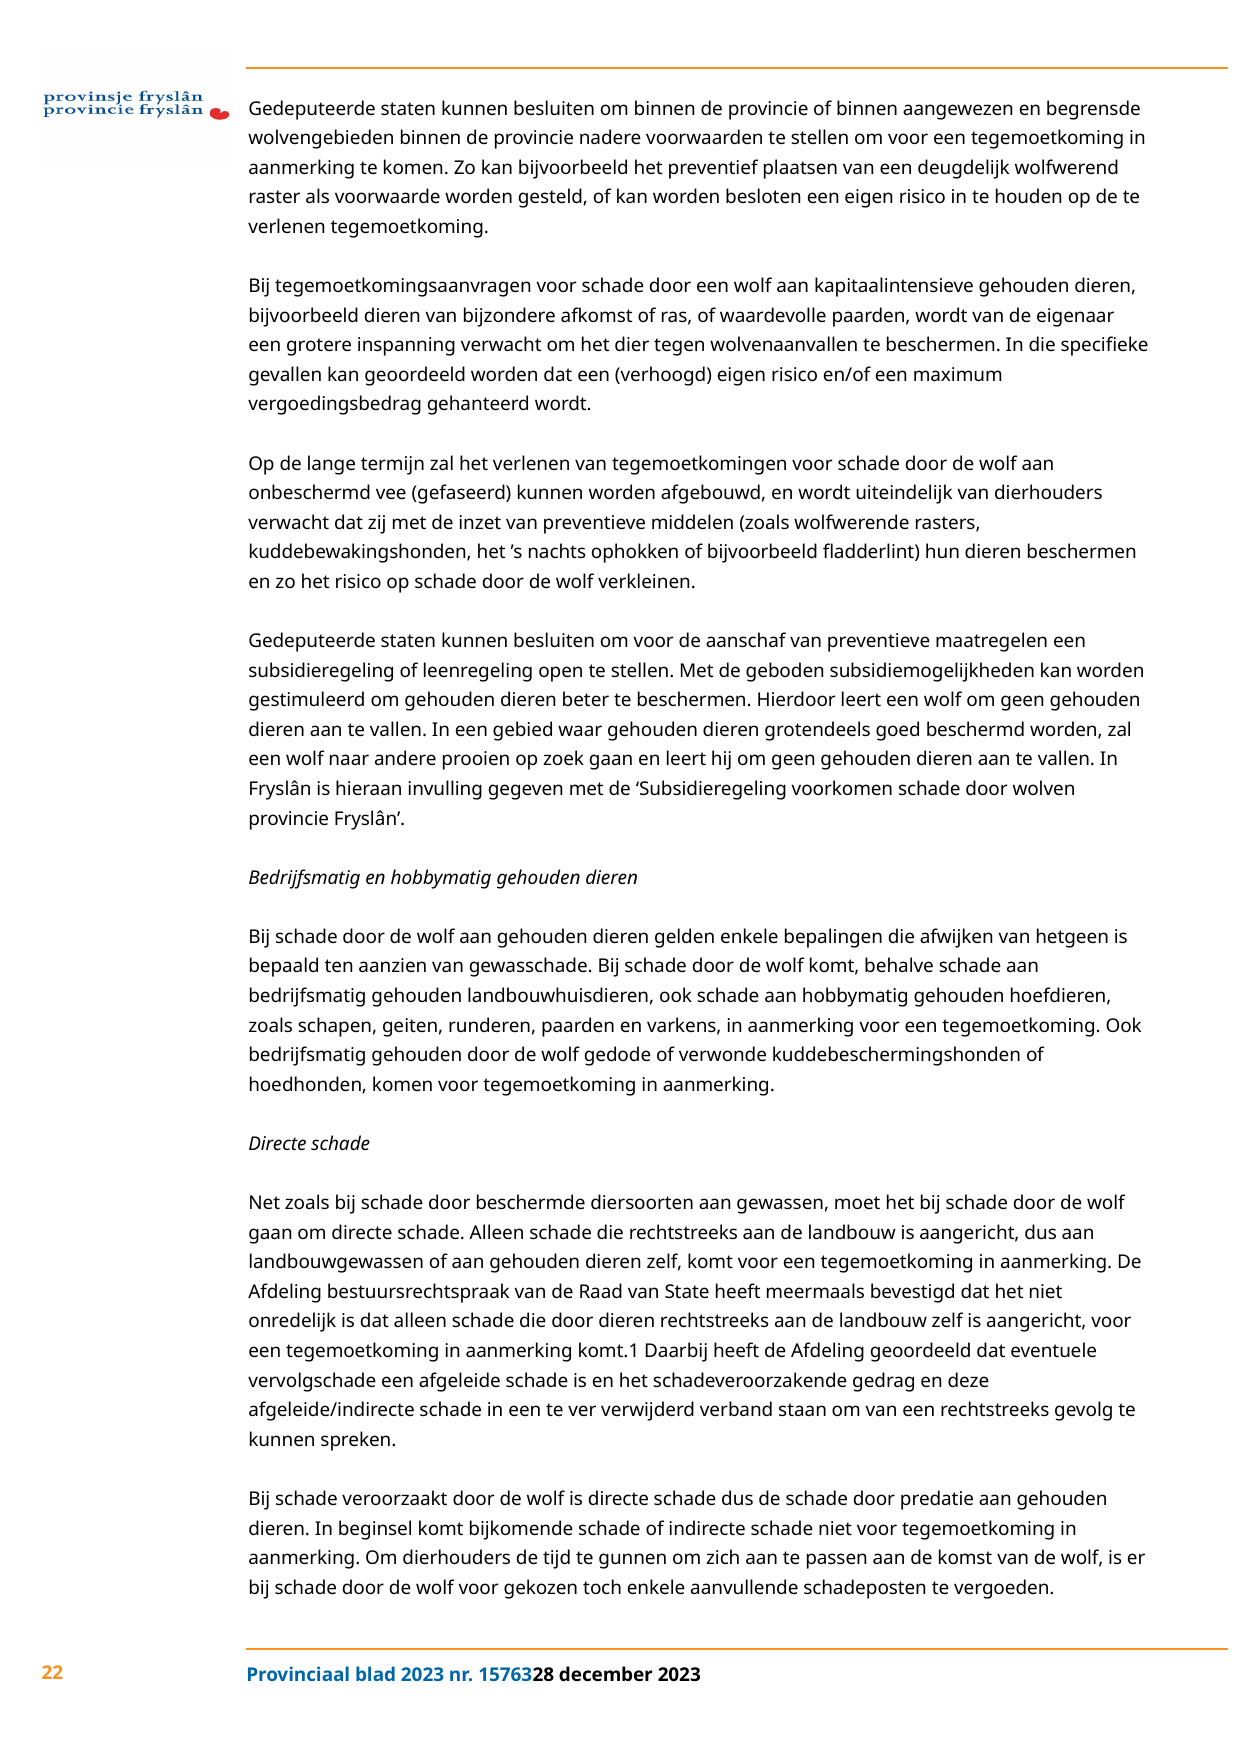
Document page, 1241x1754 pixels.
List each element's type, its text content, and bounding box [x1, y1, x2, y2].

text Bij schade veroorzaakt door de wolf is directe schade dus de schade door predatie aan gehouden dieren. In beginsel komt bijkomende schade of indirecte schade niet voor tegemoetkoming in aanmerking. Om dierhouders de tijd te gunnen om zich aan te passen aan de komst van de wolf, is er bij schade door de wolf voor gekozen toch enkele aanvullende schadeposten te vergoeden. [248, 1485, 1152, 1600]
text Gedeputeerde staten kunnen besluiten om voor de aanschaf van preventieve maatregelen een subsidieregeling of leenregeling open te stellen. Met de geboden subsidiemogelijkheden kan worden gestimuleerd om gehouden dieren beter te beschermen. Hierdoor leert een wolf om geen gehouden dieren aan te vallen. In een gebied waar gehouden dieren grotendeels goed beschermd worden, zal een wolf naar andere prooien op zoek gaan en leert hij om geen gehouden dieren aan te vallen. In Fryslân is hieraan invulling gegeven met de ‘Subsidieregeling voorkomen schade door wolven provincie Fryslân’. [248, 627, 1152, 831]
text Directe schade [248, 1130, 1152, 1156]
text Bedrijfsmatig en hobbymatig gehouden dieren [248, 864, 1152, 890]
text Op de lange termijn zal het verlenen van tegemoetkomingen voor schade door de wolf aan onbeschermd vee (gefaseerd) kunnen worden afgebouwd, en wordt uiteindelijk van dierhouders verwacht dat zij met de inzet van preventieve middelen (zoals wolfwerende rasters, kuddebewakingshonden, het ’s nachts ophokken of bijvoorbeeld fladderlint) hun dieren beschermen en zo het risico op schade door de wolf verkleinen. [248, 450, 1152, 594]
text Bij tegemoetkomingsaanvragen voor schade door een wolf aan kapitaalintensieve gehouden dieren, bijvoorbeeld dieren van bijzondere afkomst of ras, of waardevolle paarden, wordt van de eigenaar een grotere inspanning verwacht om het dier tegen wolvenaanvallen te beschermen. In die specifieke gevallen kan geoordeeld worden dat een (verhoogd) eigen risico en/of een maximum vergoedingsbedrag gehanteerd wordt. [248, 272, 1152, 416]
picture [41, 47, 231, 172]
text Gedeputeerde staten kunnen besluiten om binnen de provincie of binnen aangewezen en begrensde wolvengebieden binnen de provincie nadere voorwaarden te stellen om voor een tegemoetkoming in aanmerking te komen. Zo kan bijvoorbeeld het preventief plaatsen van een deugdelijk wolfwerend raster als voorwaarde worden gesteld, of kan worden besloten een eigen risico in te houden op de te verlenen tegemoetkoming. [248, 95, 1152, 239]
text Net zoals bij schade door beschermde diersoorten aan gewassen, moet het bij schade door de wolf gaan om directe schade. Alleen schade die rechtstreeks aan de landbouw is aangericht, dus aan landbouwgewassen of aan gehouden dieren zelf, komt voor een tegemoetkoming in aanmerking. De Afdeling bestuursrechtspraak van de Raad van State heeft meermaals bevestigd dat het niet onredelijk is dat alleen schade die door dieren rechtstreeks aan de landbouw zelf is aangericht, voor een tegemoetkoming in aanmerking komt.1 Daarbij heeft de Afdeling geoordeeld dat eventuele vervolgschade een afgeleide schade is en het schadeveroorzakende gedrag en deze afgeleide/indirecte schade in een te ver verwijderd verband staan om van een rechtstreeks gevolg te kunnen spreken. [248, 1189, 1152, 1452]
text Bij schade door de wolf aan gehouden dieren gelden enkele bepalingen die afwijken van hetgeen is bepaald ten aanzien van gewasschade. Bij schade door de wolf komt, behalve schade aan bedrijfsmatig gehouden landbouwhuisdieren, ook schade aan hobbymatig gehouden hoefdieren, zoals schapen, geiten, runderen, paarden en varkens, in aanmerking voor een tegemoetkoming. Ook bedrijfsmatig gehouden door de wolf gedode of verwonde kuddebeschermingshonden of hoedhonden, komen voor tegemoetkoming in aanmerking. [248, 923, 1152, 1097]
